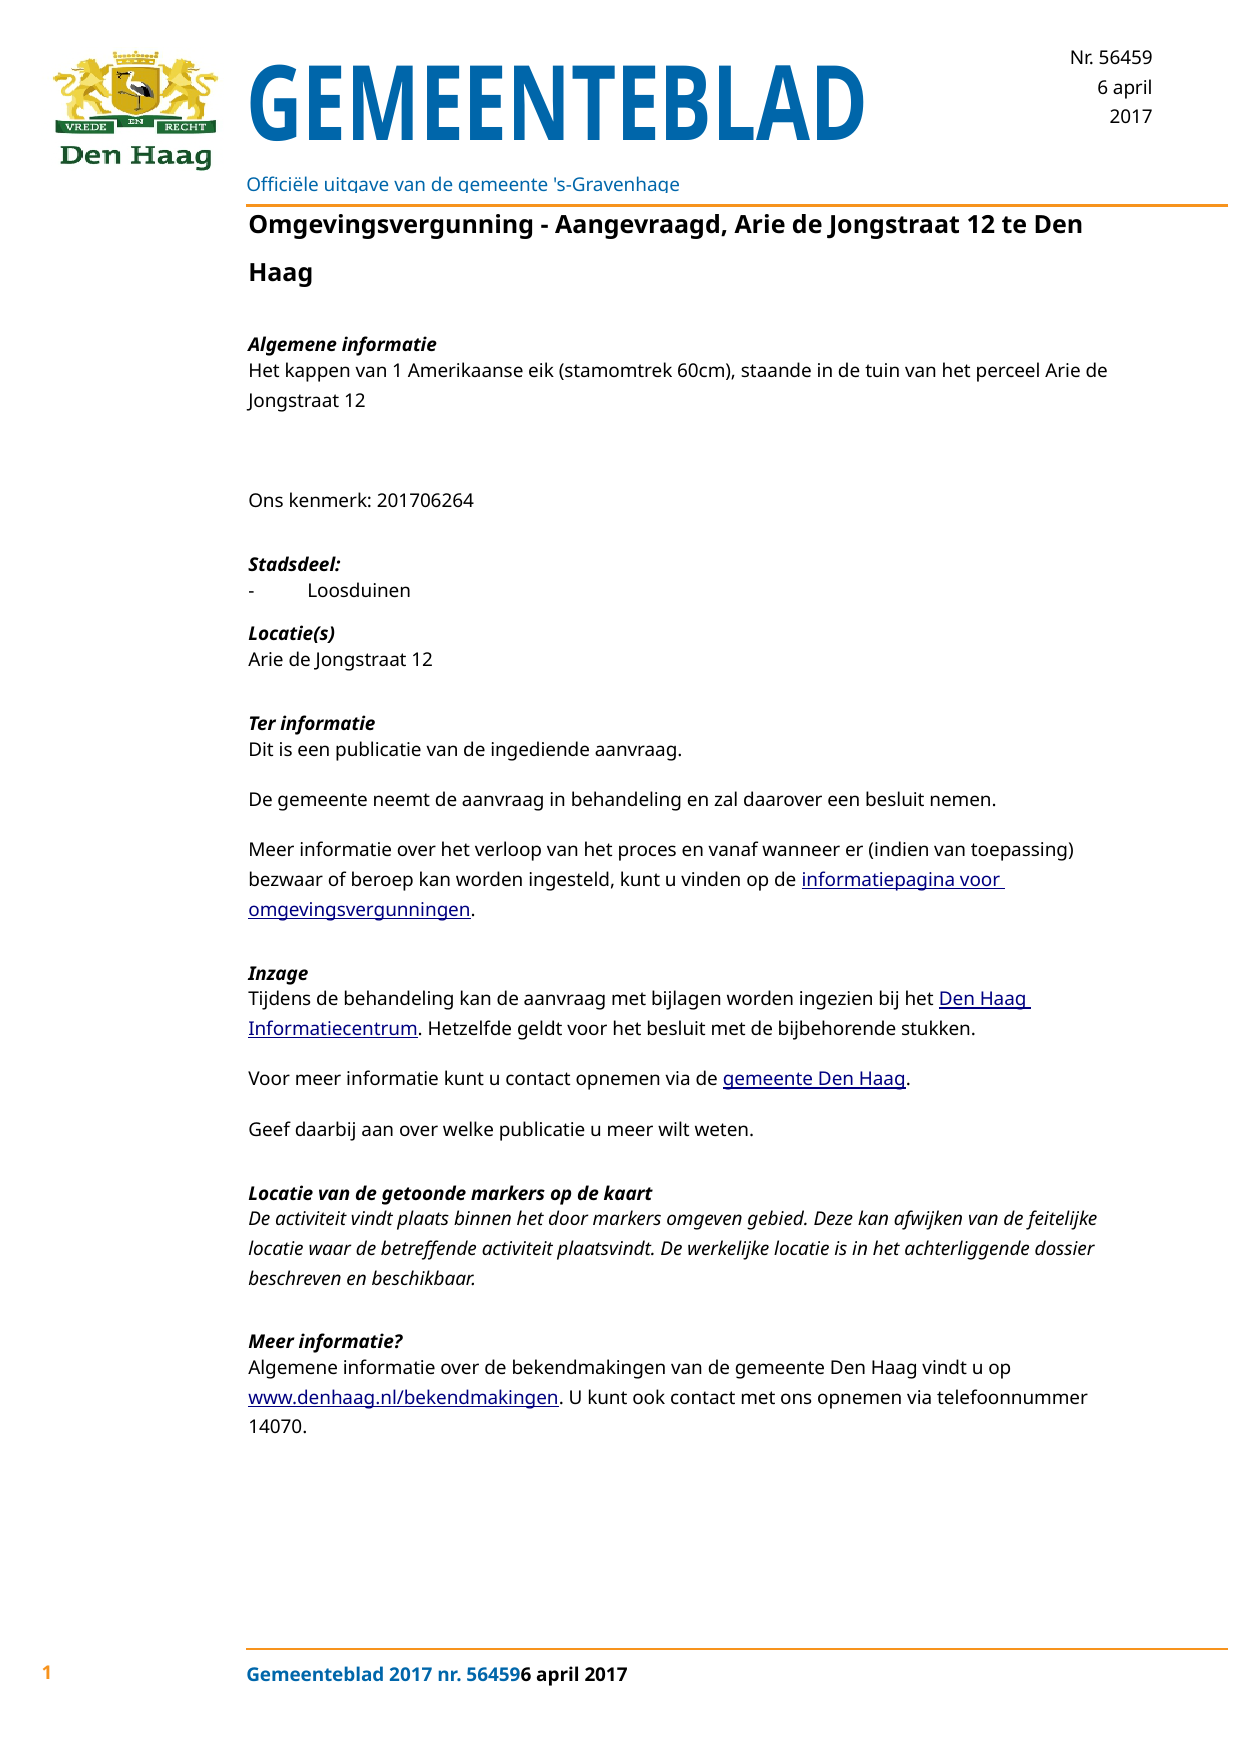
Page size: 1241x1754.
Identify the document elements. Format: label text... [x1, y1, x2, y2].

text Algemene informatie over de bekendmakingen van de gemeente Den Haag vindt u op www.denhaag.nl/bekendmakingen. U kunt ook contact met ons opnemen via telefoonnummer 14070. [248, 1354, 1152, 1439]
picture [41, 47, 231, 172]
text Algemene informatie [248, 331, 1152, 357]
text Arie de Jongstraat 12 [248, 646, 1152, 672]
text Voor meer informatie kunt u contact opnemen via de gemeente Den Haag. [248, 1066, 1152, 1091]
text De activiteit vindt plaats binnen het door markers omgeven gebied. Deze kan afwijken van de feitelijke locatie waar de betreffende activiteit plaatsvindt. De werkelijke locatie is in het achterliggende dossier beschreven en beschikbaar. [248, 1206, 1152, 1291]
text Het kappen van 1 Amerikaanse eik (stamomtrek 60cm), staande in de tuin van het perceel Arie de Jongstraat 12 [248, 357, 1152, 412]
text Ter informatie [248, 710, 1152, 736]
text Stadsdeel: [248, 552, 1152, 577]
text De gemeente neemt de aanvraag in behandeling en zal daarover een besluit nemen. [248, 786, 1152, 812]
text Geef daarbij aan over welke publicatie u meer wilt weten. [248, 1116, 1152, 1142]
list Loosduinen [248, 577, 1152, 603]
text Tijdens de behandeling kan de aanvraag met bijlagen worden ingezien bij het Den Haag Informatiecentrum. Hetzelfde geldt voor het besluit met de bijbehorende stukken. [248, 986, 1152, 1041]
text Dit is een publicatie van de ingediende aanvraag. [248, 736, 1152, 762]
text Locatie van de getoonde markers op de kaart [248, 1180, 1152, 1206]
text Ons kenmerk: 201706264 [248, 488, 1152, 513]
text Inzage [248, 960, 1152, 986]
text Omgevingsvergunning - Aangevraagd, Arie de Jongstraat 12 te Den Haag [248, 207, 1152, 288]
text Meer informatie over het verloop van het proces en vanaf wanneer er (indien van toepassing) bezwaar of beroep kan worden ingesteld, kunt u vinden op de informatiepagina voor omgevingsvergunningen. [248, 837, 1152, 922]
text Meer informatie? [248, 1329, 1152, 1354]
text Locatie(s) [248, 620, 1152, 646]
